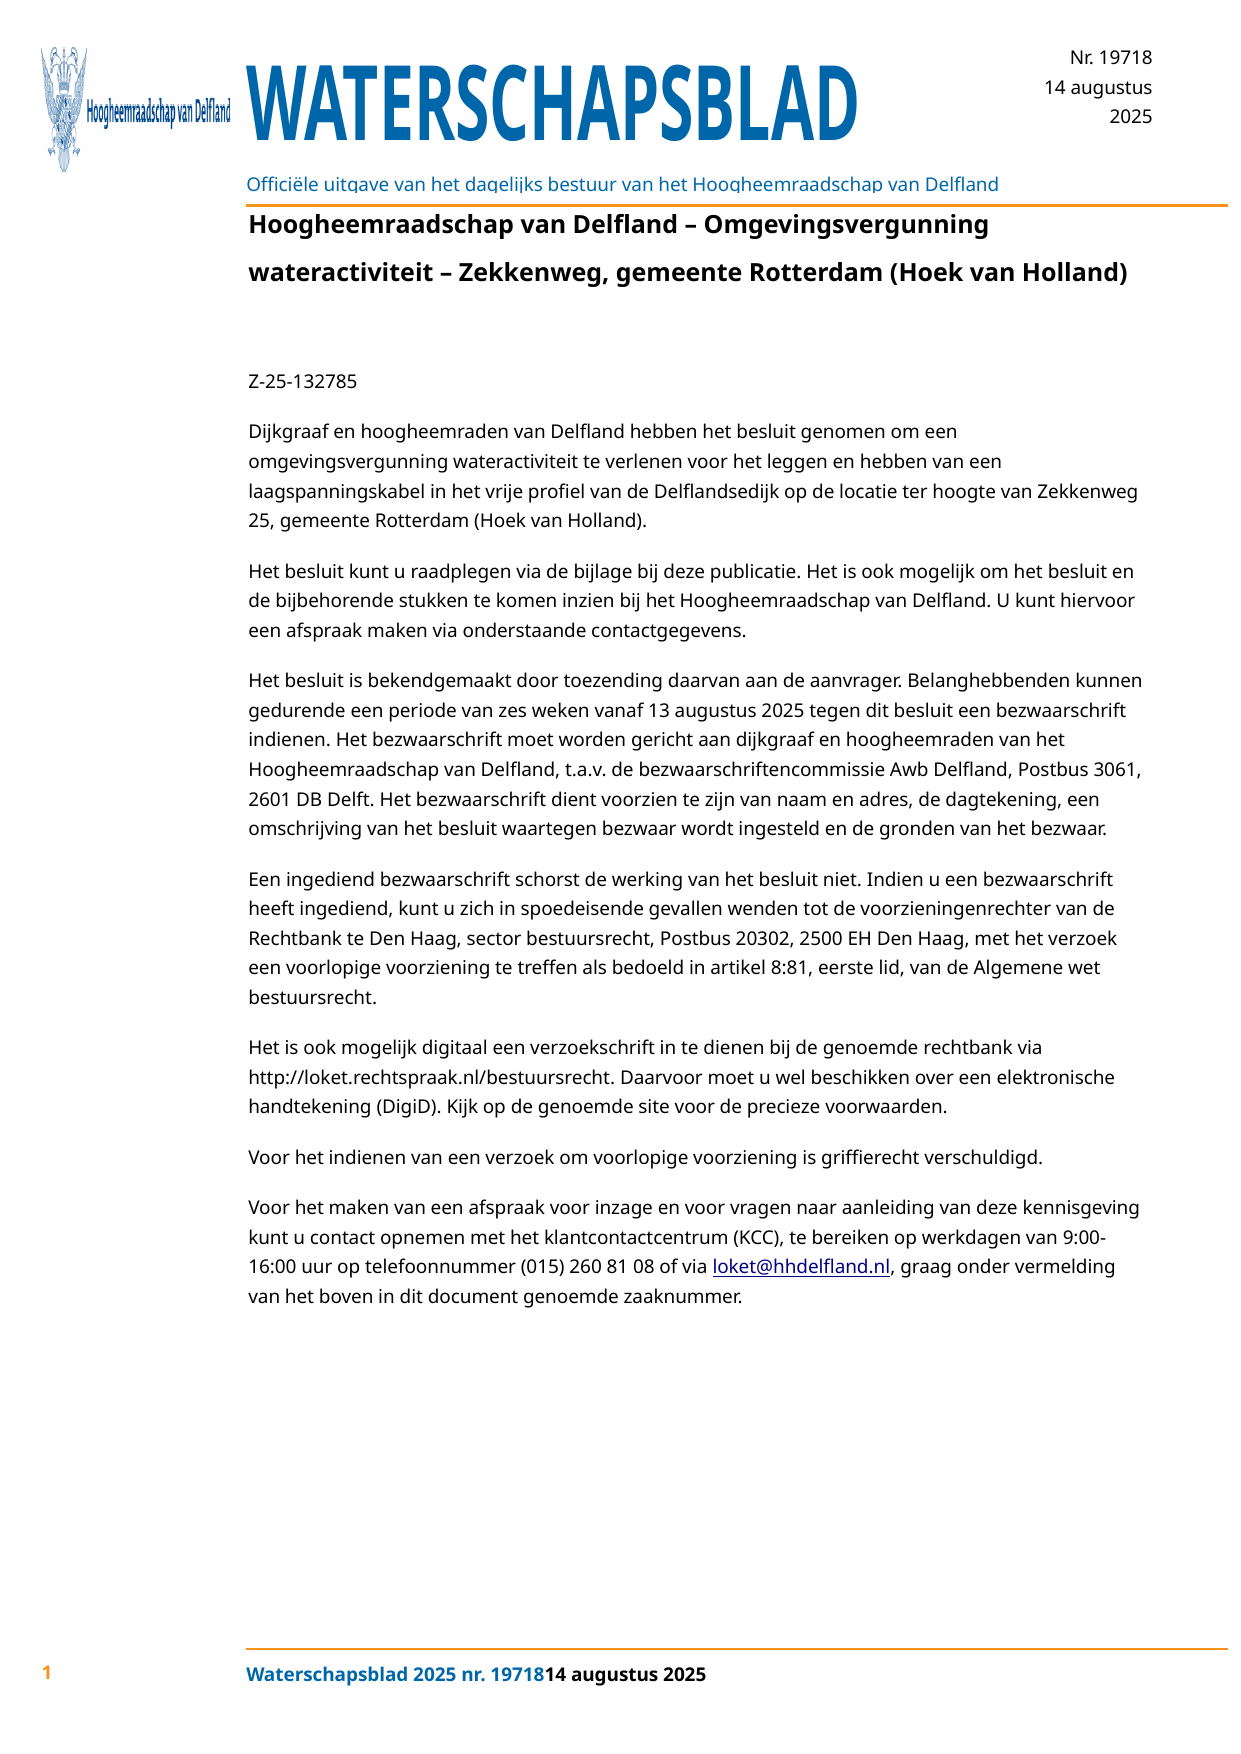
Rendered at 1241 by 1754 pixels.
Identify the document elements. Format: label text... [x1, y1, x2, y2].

text Het besluit kunt u raadplegen via de bijlage bij deze publicatie. Het is ook mogelijk om het besluit en de bijbehorende stukken te komen inzien bij het Hoogheemraadschap van Delfland. U kunt hiervoor een afspraak maken via onderstaande contactgegevens. [248, 558, 1152, 643]
text Voor het maken van een afspraak voor inzage en voor vragen naar aanleiding van deze kennisgeving kunt u contact opnemen met het klantcontactcentrum (KCC), te bereiken op werkdagen van 9:00-16:00 uur op telefoonnummer (015) 260 81 08 of via loket@hhdelfland.nl, graag onder vermelding van het boven in dit document genoemde zaaknummer. [248, 1194, 1152, 1309]
text Het besluit is bekendgemaakt door toezending daarvan aan de aanvrager. Belanghebbenden kunnen gedurende een periode van zes weken vanaf 13 augustus 2025 tegen dit besluit een bezwaarschrift indienen. Het bezwaarschrift moet worden gericht aan dijkgraaf en hoogheemraden van het Hoogheemraadschap van Delfland, t.a.v. de bezwaarschriftencommissie Awb Delfland, Postbus 3061, 2601 DB Delft. Het bezwaarschrift dient voorzien te zijn van naam en adres, de dagtekening, een omschrijving van het besluit waartegen bezwaar wordt ingesteld en de gronden van het bezwaar. [248, 667, 1152, 841]
text Z-25-132785 [248, 368, 1152, 394]
text Een ingediend bezwaarschrift schorst de werking van het besluit niet. Indien u een bezwaarschrift heeft ingediend, kunt u zich in spoedeisende gevallen wenden tot de voorzieningenrechter van de Rechtbank te Den Haag, sector bestuursrecht, Postbus 20302, 2500 EH Den Haag, met het verzoek een voorlopige voorziening te treffen als bedoeld in artikel 8:81, eerste lid, van de Algemene wet bestuursrecht. [248, 866, 1152, 1010]
text Voor het indienen van een verzoek om voorlopige voorziening is griffierecht verschuldigd. [248, 1144, 1152, 1170]
text Het is ook mogelijk digitaal een verzoekschrift in te dienen bij de genoemde rechtbank via http://loket.rechtspraak.nl/bestuursrecht. Daarvoor moet u wel beschikken over een elektronische handtekening (DigiD). Kijk op de genoemde site voor de precieze voorwaarden. [248, 1034, 1152, 1119]
picture [41, 47, 231, 172]
text Dijkgraaf en hoogheemraden van Delfland hebben het besluit genomen om een omgevingsvergunning wateractiviteit te verlenen voor het leggen en hebben van een laagspanningskabel in het vrije profiel van de Delflandsedijk op de locatie ter hoogte van Zekkenweg 25, gemeente Rotterdam (Hoek van Holland). [248, 419, 1152, 533]
text Hoogheemraadschap van Delfland – Omgevingsvergunning wateractiviteit – Zekkenweg, gemeente Rotterdam (Hoek van Holland) [248, 207, 1152, 288]
